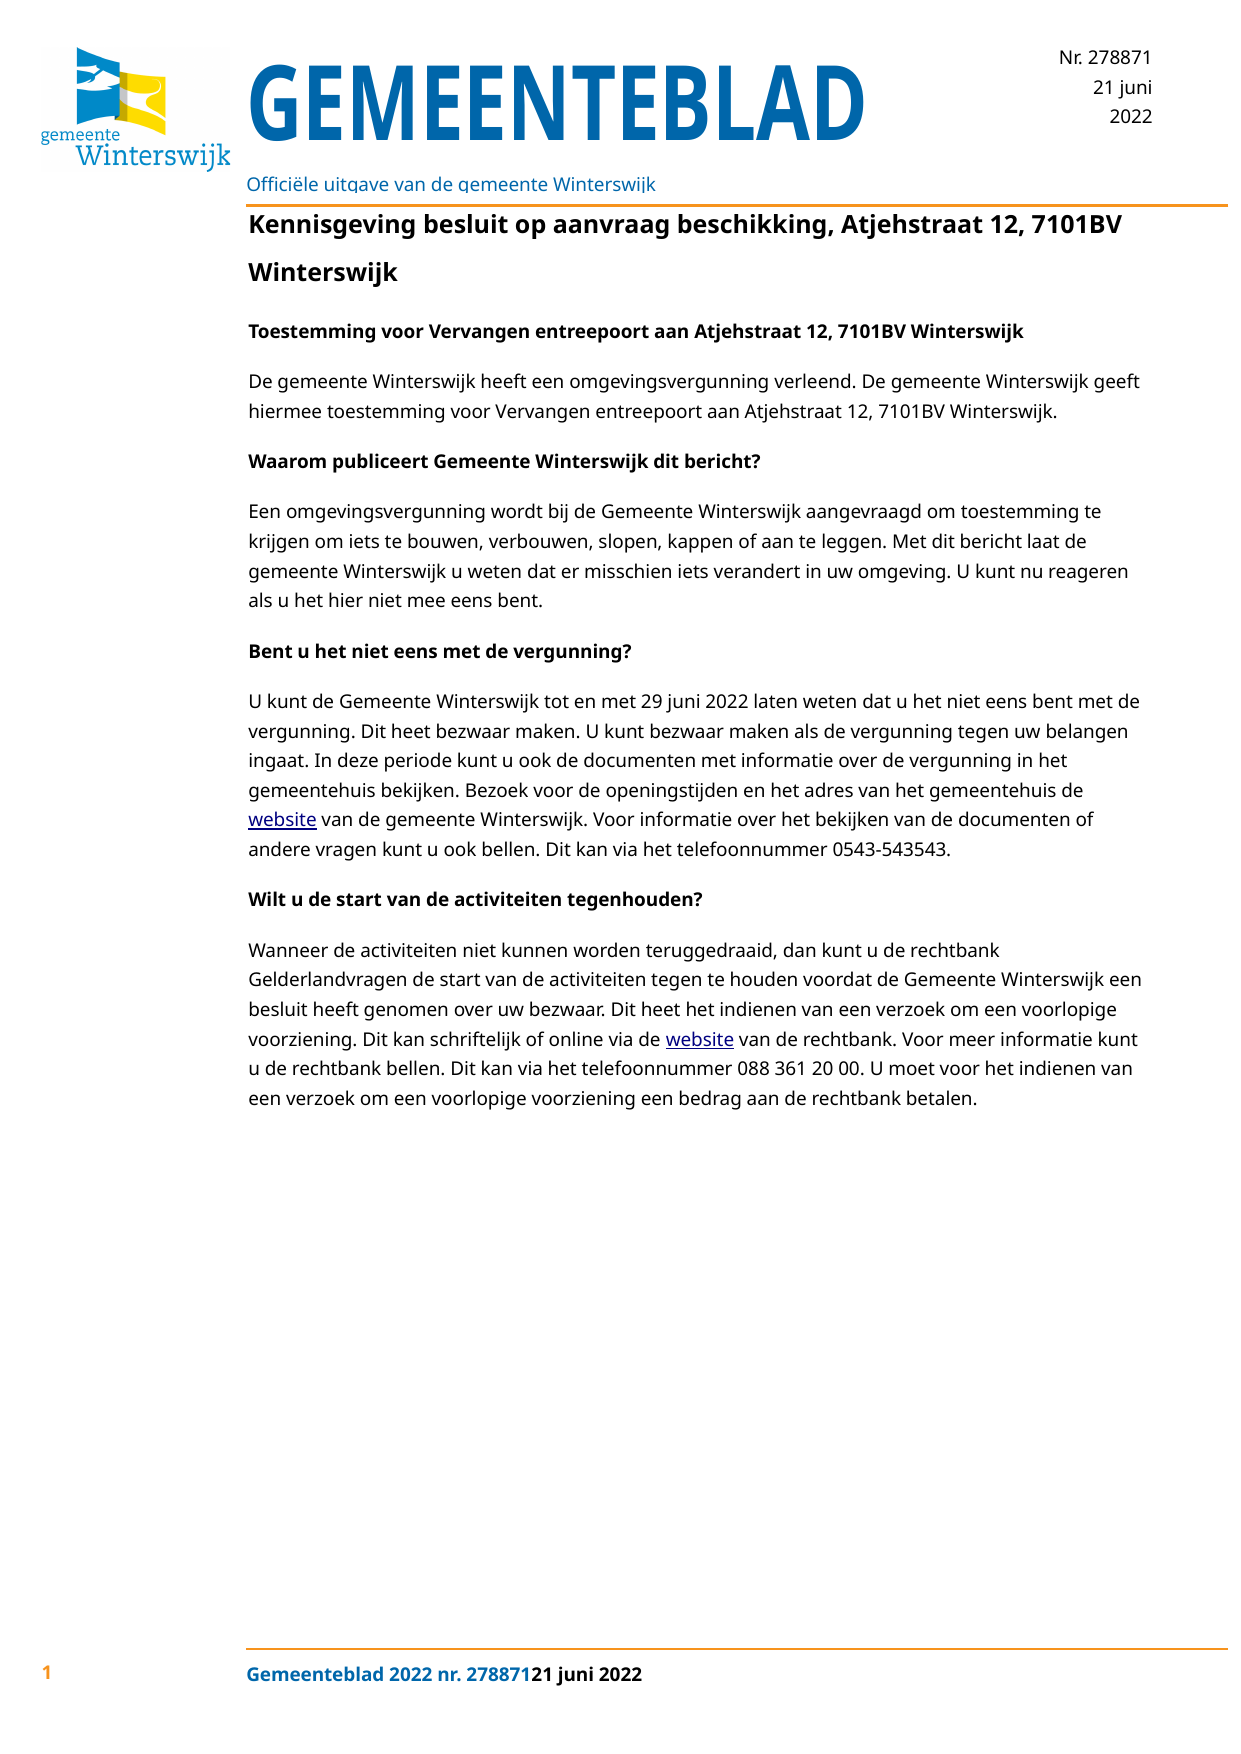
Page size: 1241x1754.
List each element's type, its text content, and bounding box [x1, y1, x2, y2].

picture [41, 47, 231, 172]
text Bent u het niet eens met de vergunning? [248, 638, 1152, 664]
text Wilt u de start van de activiteiten tegenhouden? [248, 887, 1152, 912]
text U kunt de Gemeente Winterswijk tot en met 29 juni 2022 laten weten dat u het niet eens bent met de vergunning. Dit heet bezwaar maken. U kunt bezwaar maken als de vergunning tegen uw belangen ingaat. In deze periode kunt u ook de documenten met informatie over de vergunning in het gemeentehuis bekijken. Bezoek voor de openingstijden en het adres van het gemeentehuis de website van de gemeente Winterswijk. Voor informatie over het bekijken van de documenten of andere vragen kunt u ook bellen. Dit kan via het telefoonnummer 0543-543543. [248, 688, 1152, 862]
picture [225, 153, 231, 162]
text De gemeente Winterswijk heeft een omgevingsvergunning verleend. De gemeente Winterswijk geeft hiermee toestemming voor Vervangen entreepoort aan Atjehstraat 12, 7101BV Winterswijk. [248, 368, 1152, 424]
text Waarom publiceert Gemeente Winterswijk dit bericht? [248, 448, 1152, 474]
text Een omgevingsvergunning wordt bij de Gemeente Winterswijk aangevraagd om toestemming te krijgen om iets te bouwen, verbouwen, slopen, kappen of aan te leggen. Met dit bericht laat de gemeente Winterswijk u weten dat er misschien iets verandert in uw omgeving. U kunt nu reageren als u het hier niet mee eens bent. [248, 499, 1152, 613]
text Toestemming voor Vervangen entreepoort aan Atjehstraat 12, 7101BV Winterswijk [248, 318, 1152, 344]
text Kennisgeving besluit op aanvraag beschikking, Atjehstraat 12, 7101BV Winterswijk [248, 207, 1152, 288]
text Wanneer de activiteiten niet kunnen worden teruggedraaid, dan kunt u de rechtbank Gelderlandvragen de start van de activiteiten tegen te houden voordat de Gemeente Winterswijk een besluit heeft genomen over uw bezwaar. Dit heet het indienen van een verzoek om een voorlopige voorziening. Dit kan schriftelijk of online via de website van de rechtbank. Voor meer informatie kunt u de rechtbank bellen. Dit kan via het telefoonnummer 088 361 20 00. U moet voor het indienen van een verzoek om een voorlopige voorziening een bedrag aan de rechtbank betalen. [248, 937, 1152, 1111]
